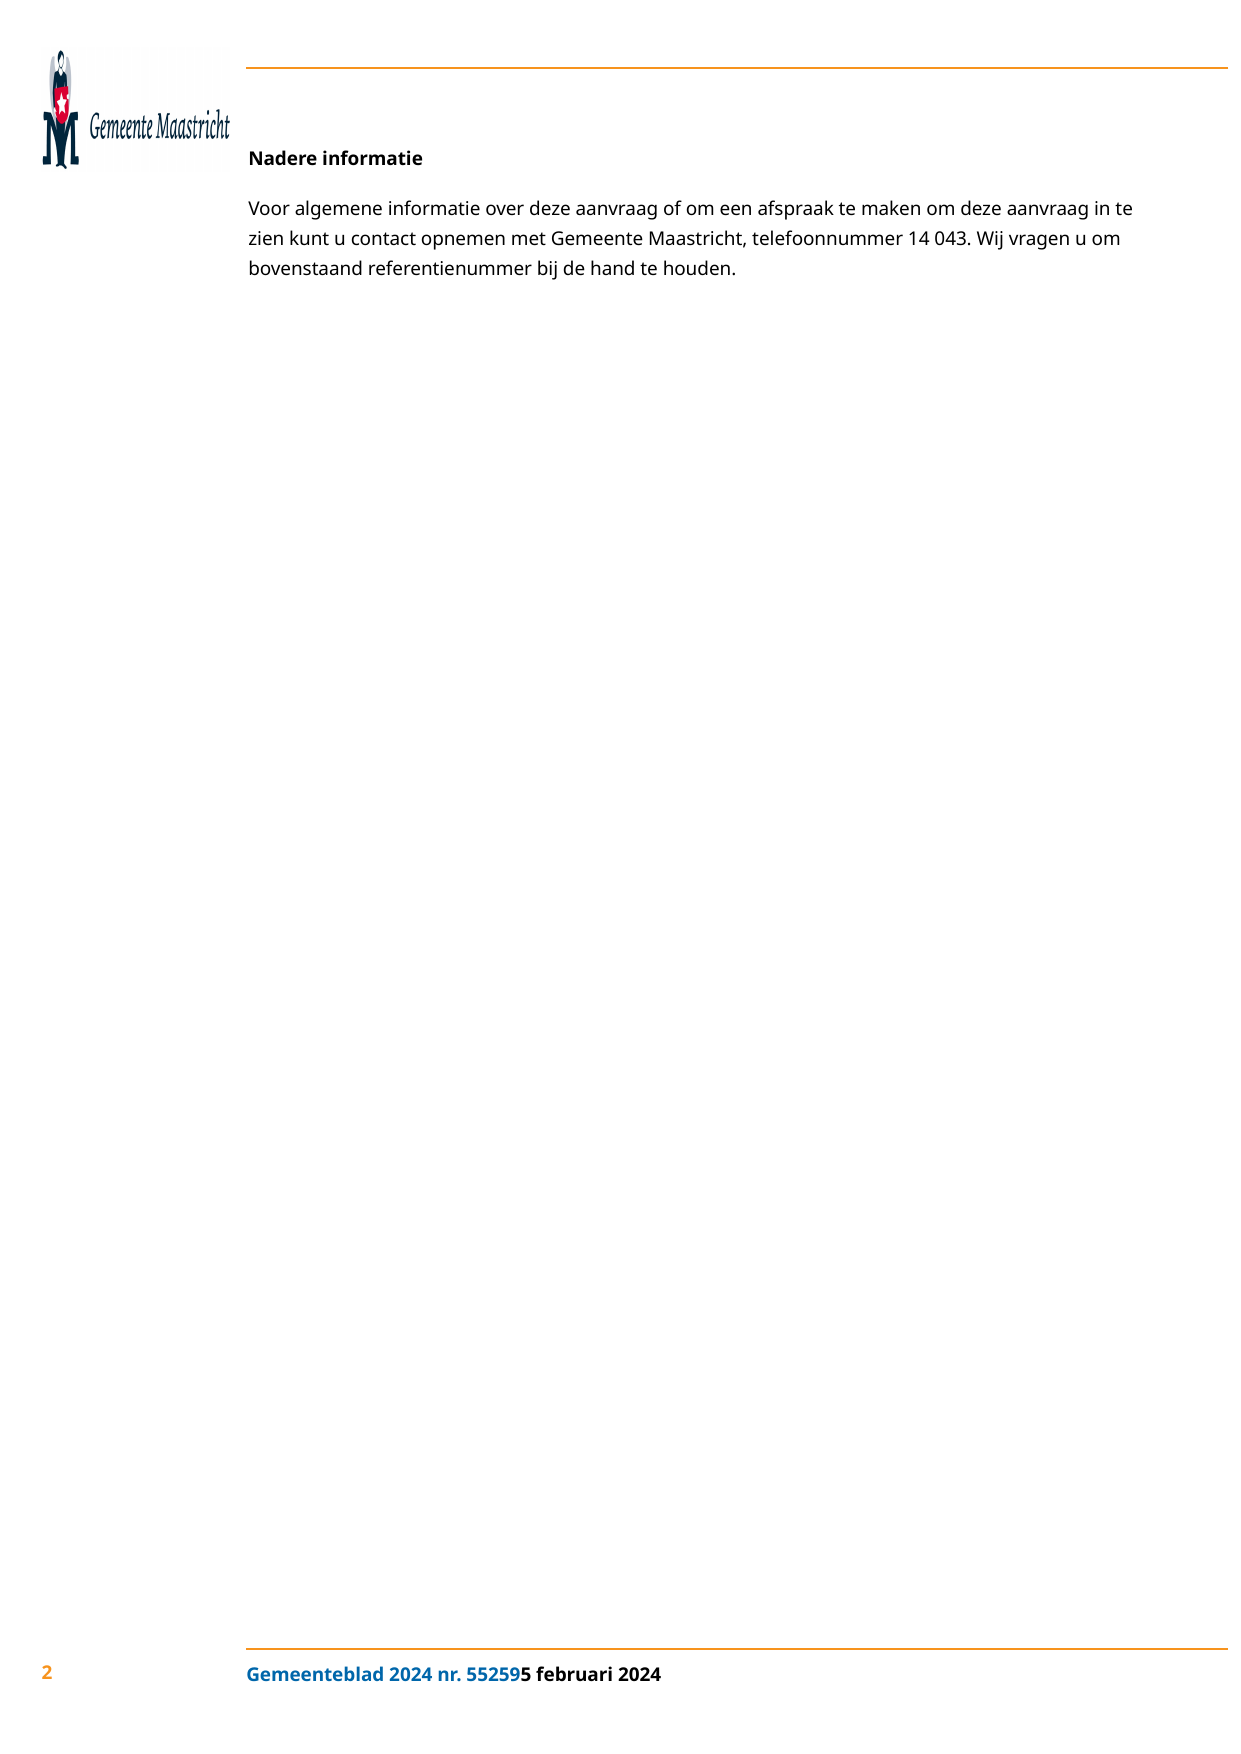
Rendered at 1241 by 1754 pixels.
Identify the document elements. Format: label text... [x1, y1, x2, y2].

text Nadere informatie [248, 145, 1152, 171]
text Voor algemene informatie over deze aanvraag of om een afspraak te maken om deze aanvraag in te zien kunt u contact opnemen met Gemeente Maastricht, telefoonnummer 14 043. Wij vragen u om bovenstaand referentienummer bij de hand te houden. [248, 196, 1152, 281]
picture [41, 47, 231, 172]
